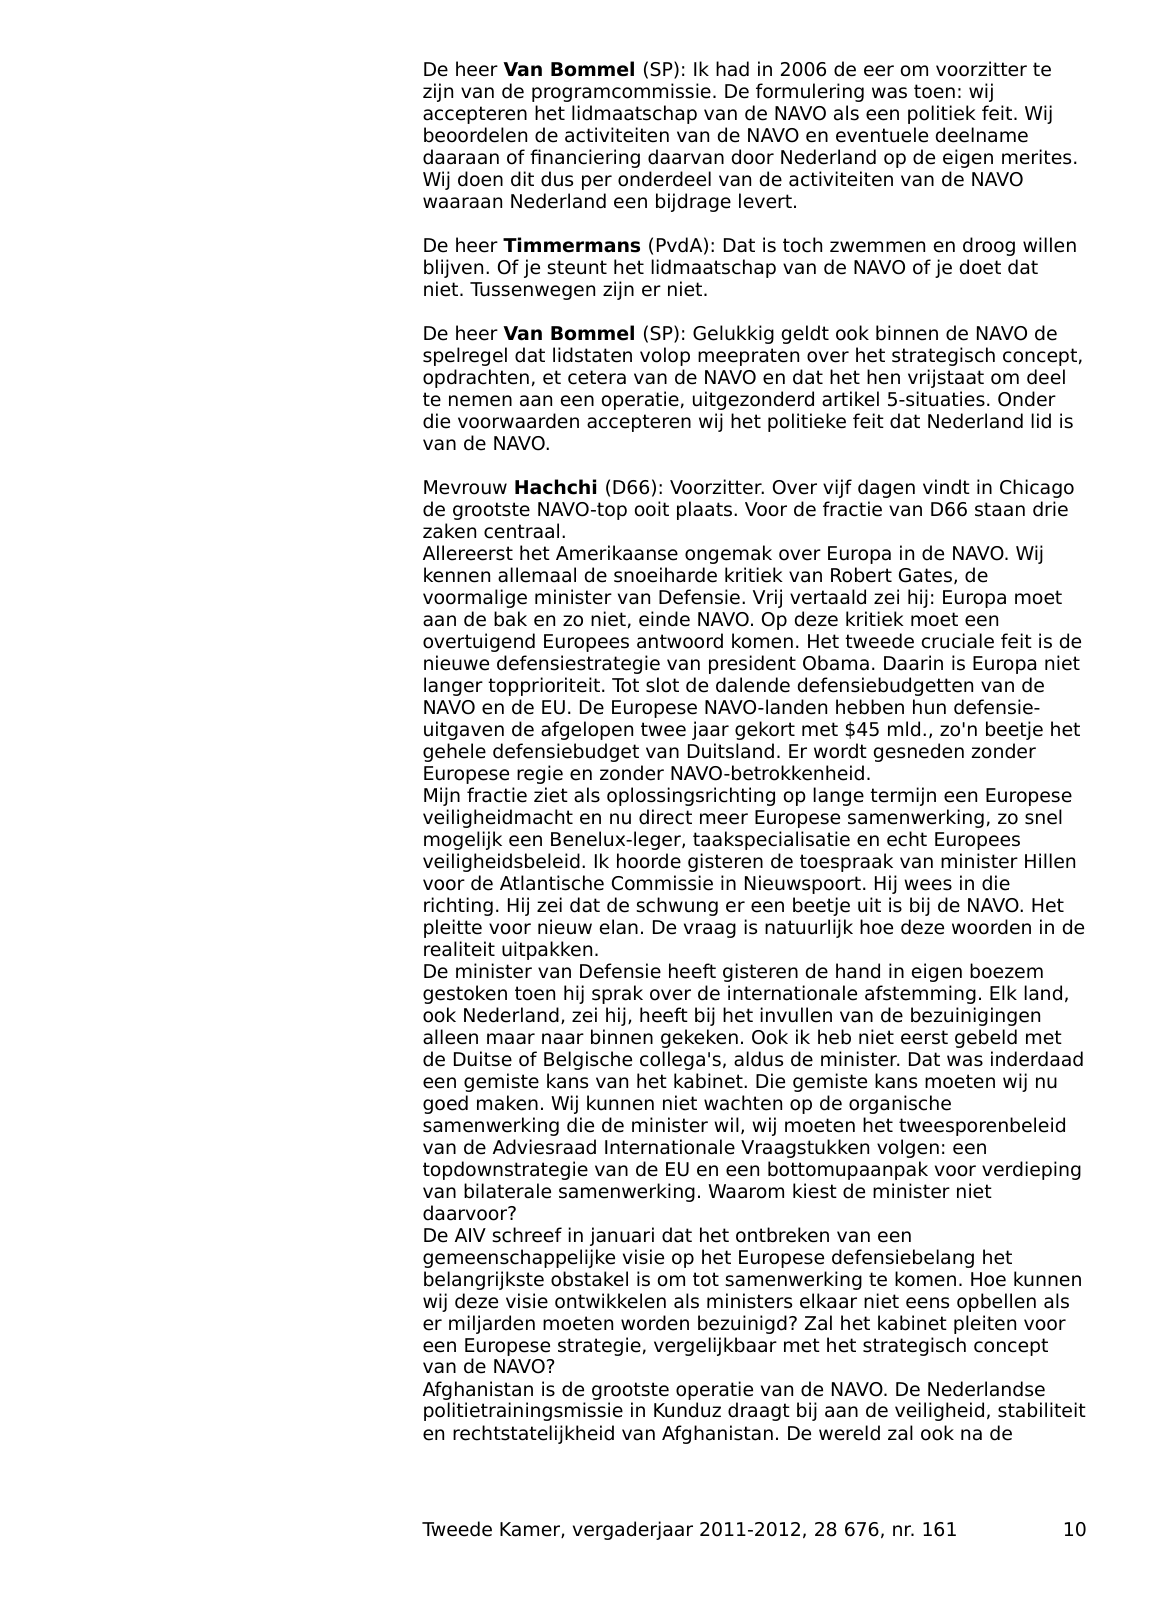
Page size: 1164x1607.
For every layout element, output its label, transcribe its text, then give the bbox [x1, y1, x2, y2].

text Mijn fractie ziet als oplossingsrichting op lange termijn een Europese veiligheidmacht en nu direct meer Europese samenwerking, zo snel mogelijk een Benelux-leger, taakspecialisatie en echt Europees veiligheidsbeleid. Ik hoorde gisteren de toespraak van minister Hillen voor de Atlantische Commissie in Nieuwspoort. Hij wees in die richting. Hij zei dat de schwung er een beetje uit is bij de NAVO. Het pleitte voor nieuw elan. De vraag is natuurlijk hoe deze woorden in de realiteit uitpakken. [422, 785, 1087, 961]
text Afghanistan is de grootste operatie van de NAVO. De Nederlandse politietrainingsmissie in Kunduz draagt bij aan de veiligheid, stabiliteit en rechtstatelijkheid van Afghanistan. De wereld zal ook na de [422, 1378, 1087, 1444]
text De AIV schreef in januari dat het ontbreken van een gemeenschappelijke visie op het Europese defensiebelang het belangrijkste obstakel is om tot samenwerking te komen. Hoe kunnen wij deze visie ontwikkelen als ministers elkaar niet eens opbellen als er miljarden moeten worden bezuinigd? Zal het kabinet pleiten voor een Europese strategie, vergelijkbaar met het strategisch concept van de NAVO? [422, 1224, 1087, 1378]
text Mevrouw Hachchi (D66): Voorzitter. Over vijf dagen vindt in Chicago de grootste NAVO-top ooit plaats. Voor de fractie van D66 staan drie zaken centraal. [422, 477, 1087, 543]
text De heer Van Bommel (SP): Gelukkig geldt ook binnen de NAVO de spelregel dat lidstaten volop meepraten over het strategisch concept, opdrachten, et cetera van de NAVO en dat het hen vrijstaat om deel te nemen aan een operatie, uitgezonderd artikel 5-situaties. Onder die voorwaarden accepteren wij het politieke feit dat Nederland lid is van de NAVO. [422, 323, 1087, 455]
text De heer Van Bommel (SP): Ik had in 2006 de eer om voorzitter te zijn van de programcommissie. De formulering was toen: wij accepteren het lidmaatschap van de NAVO als een politiek feit. Wij beoordelen de activiteiten van de NAVO en eventuele deelname daaraan of financiering daarvan door Nederland op de eigen merites. Wij doen dit dus per onderdeel van de activiteiten van de NAVO waaraan Nederland een bijdrage levert. [422, 59, 1087, 213]
text De heer Timmermans (PvdA): Dat is toch zwemmen en droog willen blijven. Of je steunt het lidmaatschap van de NAVO of je doet dat niet. Tussenwegen zijn er niet. [422, 235, 1087, 301]
text Allereerst het Amerikaanse ongemak over Europa in de NAVO. Wij kennen allemaal de snoeiharde kritiek van Robert Gates, de voormalige minister van Defensie. Vrij vertaald zei hij: Europa moet aan de bak en zo niet, einde NAVO. Op deze kritiek moet een overtuigend Europees antwoord komen. Het tweede cruciale feit is de nieuwe defensiestrategie van president Obama. Daarin is Europa niet langer topprioriteit. Tot slot de dalende defensiebudgetten van de NAVO en de EU. De Europese NAVO-landen hebben hun defensie-uitgaven de afgelopen twee jaar gekort met $45 mld., zo'n beetje het gehele defensiebudget van Duitsland. Er wordt gesneden zonder Europese regie en zonder NAVO-betrokkenheid. [422, 543, 1087, 785]
text De minister van Defensie heeft gisteren de hand in eigen boezem gestoken toen hij sprak over de internationale afstemming. Elk land, ook Nederland, zei hij, heeft bij het invullen van de bezuinigingen alleen maar naar binnen gekeken. Ook ik heb niet eerst gebeld met de Duitse of Belgische collega's, aldus de minister. Dat was inderdaad een gemiste kans van het kabinet. Die gemiste kans moeten wij nu goed maken. Wij kunnen niet wachten op de organische samenwerking die de minister wil, wij moeten het tweesporenbeleid van de Adviesraad Internationale Vraagstukken volgen: een topdownstrategie van de EU en een bottomupaanpak voor verdieping van bilaterale samenwerking. Waarom kiest de minister niet daarvoor? [422, 961, 1087, 1224]
